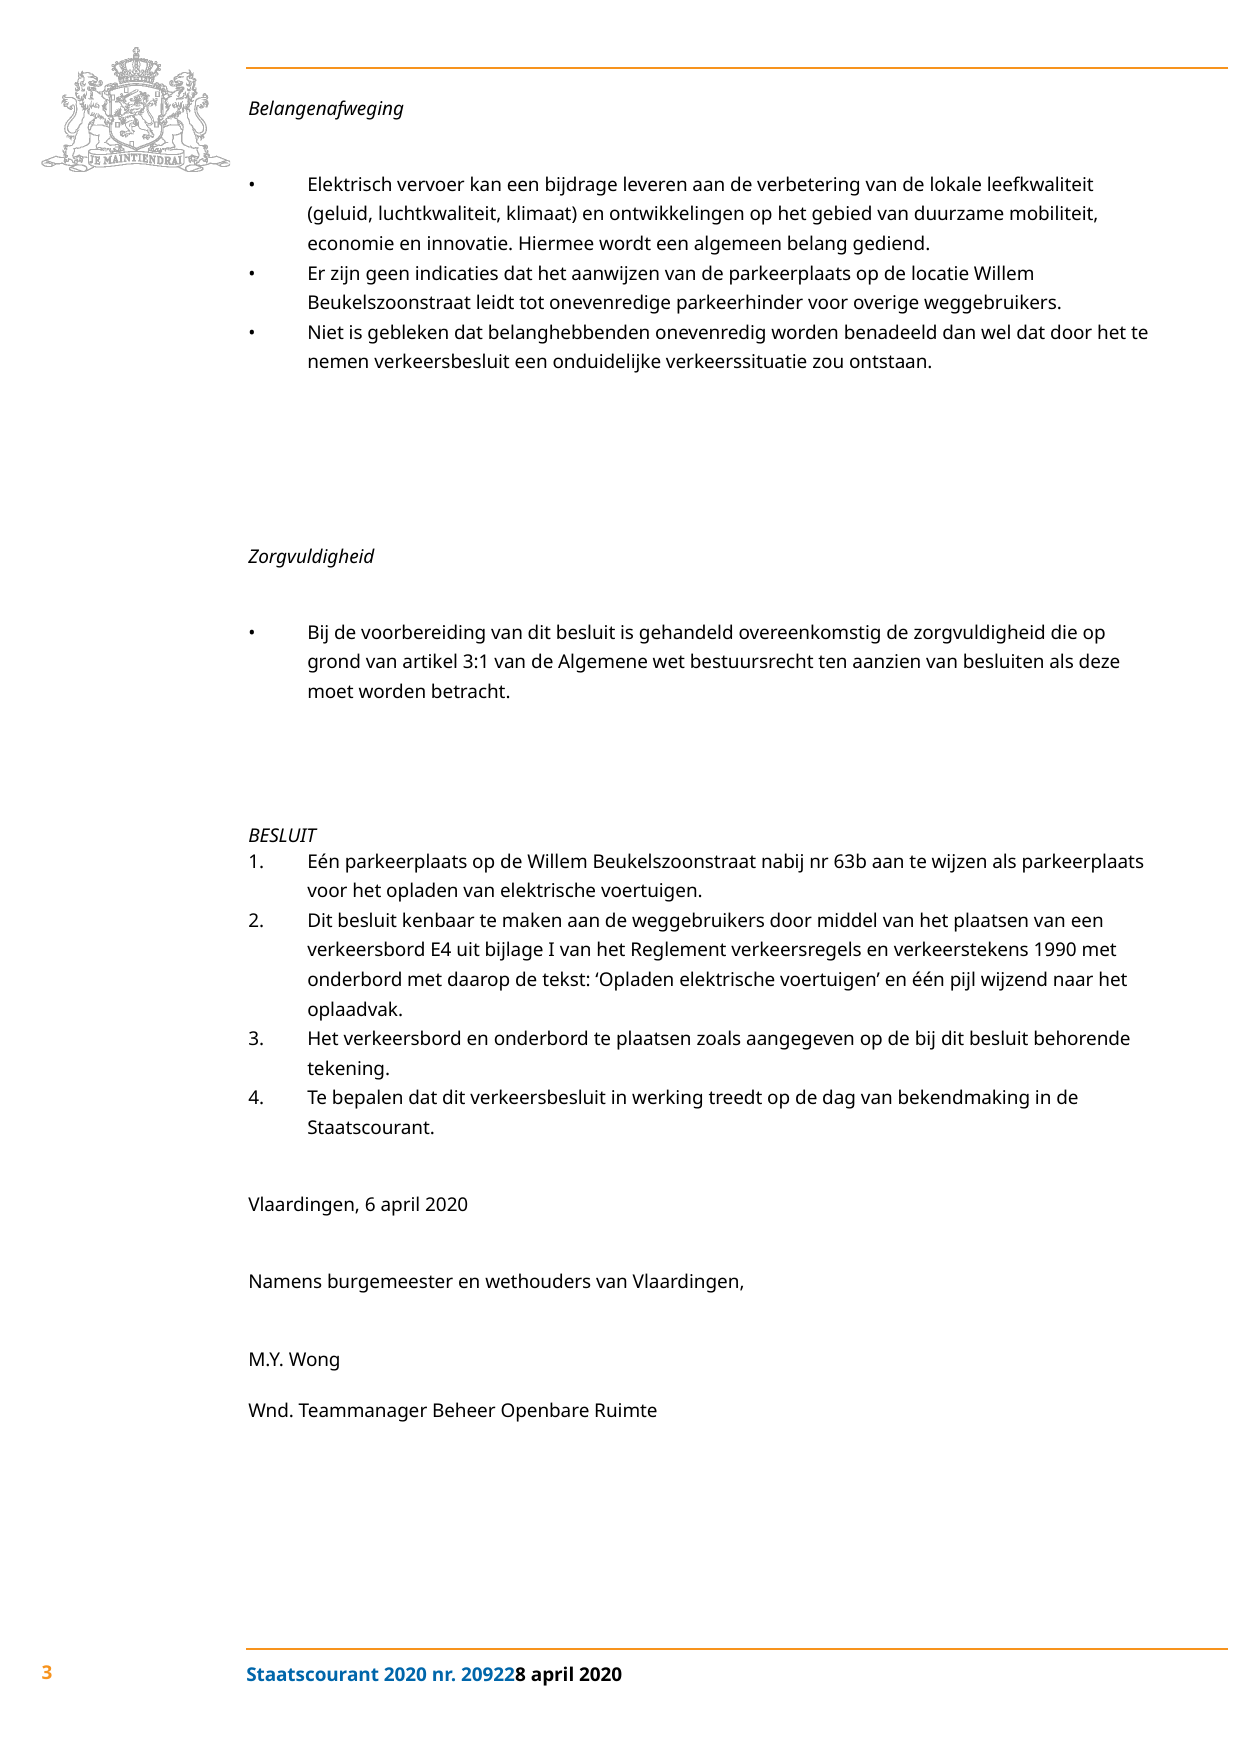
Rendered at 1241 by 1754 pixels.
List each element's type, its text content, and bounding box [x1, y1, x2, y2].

text M.Y. Wong [248, 1346, 1152, 1372]
list Niet is gebleken dat belanghebbenden onevenredig worden benadeeld dan wel dat door het te nemen verkeersbesluit een onduidelijke verkeerssituatie zou ontstaan. [248, 319, 1152, 374]
list Eén parkeerplaats op de Willem Beukelszoonstraat nabij nr 63b aan te wijzen als parkeerplaats voor het opladen van elektrische voertuigen. [248, 848, 1152, 903]
list Dit besluit kenbaar te maken aan de weggebruikers door middel van het plaatsen van een verkeersbord E4 uit bijlage I van het Reglement verkeersregels en verkeerstekens 1990 met onderbord met daarop de tekst: ‘Opladen elektrische voertuigen’ en één pijl wijzend naar het oplaadvak. [248, 907, 1152, 1021]
text Zorgvuldigheid [248, 543, 1152, 568]
text Wnd. Teammanager Beheer Openbare Ruimte [248, 1397, 1152, 1423]
list Er zijn geen indicaties dat het aanwijzen van de parkeerplaats op de locatie Willem Beukelszoonstraat leidt tot onevenredige parkeerhinder voor overige weggebruikers. [248, 260, 1152, 315]
text Vlaardingen, 6 april 2020 [248, 1191, 1152, 1217]
list Het verkeersbord en onderbord te plaatsen zoals aangegeven op de bij dit besluit behorende tekening. [248, 1025, 1152, 1081]
text Namens burgemeester en wethouders van Vlaardingen, [248, 1269, 1152, 1294]
text Belangenafweging [248, 95, 1152, 121]
list Bij de voorbereiding van dit besluit is gehandeld overeenkomstig de zorgvuldigheid die op grond van artikel 3:1 van de Algemene wet bestuursrecht ten aanzien van besluiten als deze moet worden betracht. [248, 619, 1152, 704]
list Elektrisch vervoer kan een bijdrage leveren aan de verbetering van de lokale leefkwaliteit (geluid, luchtkwaliteit, klimaat) en ontwikkelingen op het gebied van duurzame mobiliteit, economie en innovatie. Hiermee wordt een algemeen belang gediend. [248, 171, 1152, 256]
text BESLUIT [248, 822, 1152, 848]
list Te bepalen dat dit verkeersbesluit in werking treedt op de dag van bekendmaking in de Staatscourant. [248, 1084, 1152, 1140]
picture [41, 47, 231, 172]
